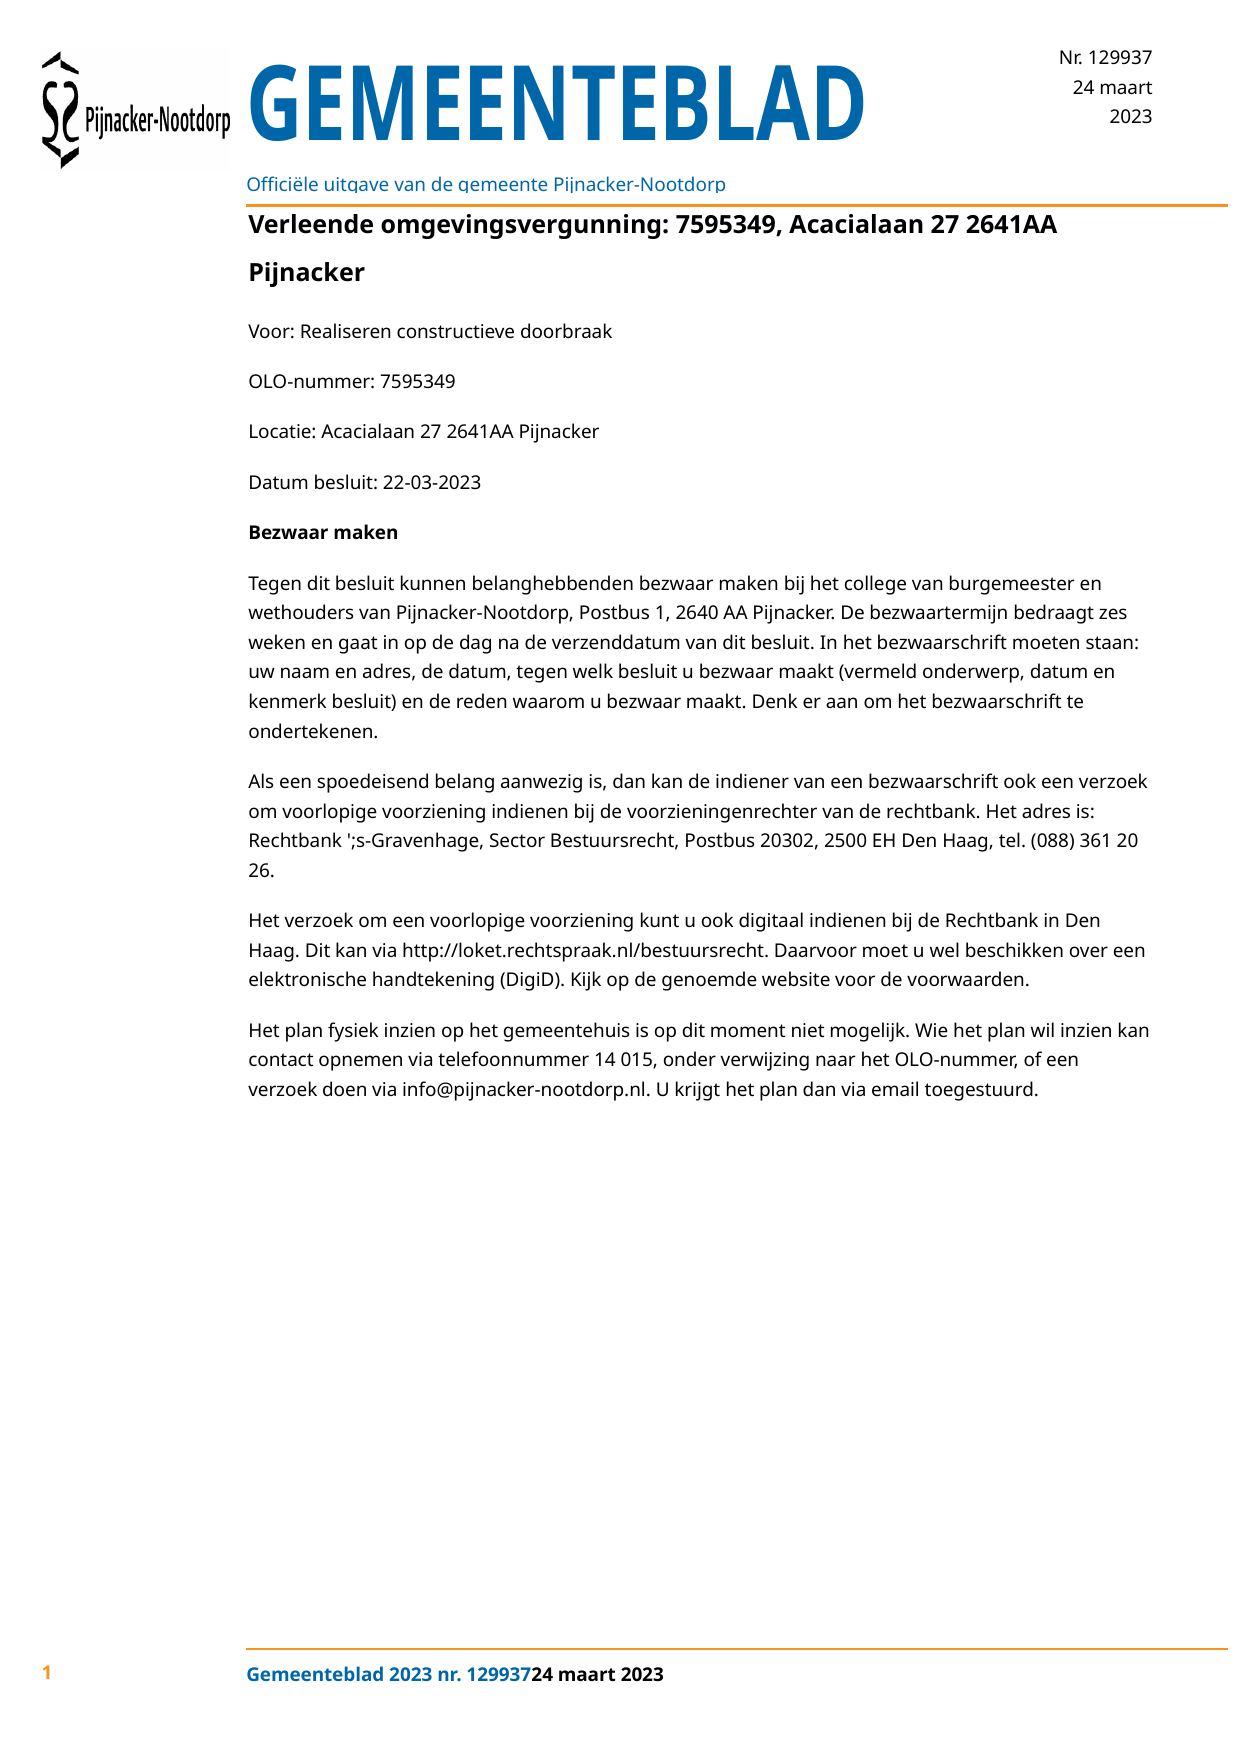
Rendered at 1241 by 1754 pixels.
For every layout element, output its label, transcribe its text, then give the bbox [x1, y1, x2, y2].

text Het verzoek om een voorlopige voorziening kunt u ook digitaal indienen bij de Rechtbank in Den Haag. Dit kan via http://loket.rechtspraak.nl/bestuursrecht. Daarvoor moet u wel beschikken over een elektronische handtekening (DigiD). Kijk op de genoemde website voor de voorwaarden. [248, 907, 1152, 992]
text Bezwaar maken [248, 519, 1152, 545]
picture [41, 47, 231, 172]
text Als een spoedeisend belang aanwezig is, dan kan de indiener van een bezwaarschrift ook een verzoek om voorlopige voorziening indienen bij de voorzieningenrechter van de rechtbank. Het adres is: Rechtbank ';s-Gravenhage, Sector Bestuursrecht, Postbus 20302, 2500 EH Den Haag, tel. (088) 361 20 26. [248, 768, 1152, 883]
text Datum besluit: 22-03-2023 [248, 469, 1152, 495]
text Voor: Realiseren constructieve doorbraak [248, 318, 1152, 344]
text Locatie: Acacialaan 27 2641AA Pijnacker [248, 419, 1152, 444]
text OLO-nummer: 7595349 [248, 368, 1152, 394]
text Het plan fysiek inzien op het gemeentehuis is op dit moment niet mogelijk. Wie het plan wil inzien kan contact opnemen via telefoonnummer 14 015, onder verwijzing naar het OLO-nummer, of een verzoek doen via info@pijnacker-nootdorp.nl. U krijgt het plan dan via email toegestuurd. [248, 1017, 1152, 1102]
text Verleende omgevingsvergunning: 7595349, Acacialaan 27 2641AA Pijnacker [248, 207, 1152, 288]
text Tegen dit besluit kunnen belanghebbenden bezwaar maken bij het college van burgemeester en wethouders van Pijnacker-Nootdorp, Postbus 1, 2640 AA Pijnacker. De bezwaartermijn bedraagt zes weken en gaat in op de dag na de verzenddatum van dit besluit. In het bezwaarschrift moeten staan: uw naam en adres, de datum, tegen welk besluit u bezwaar maakt (vermeld onderwerp, datum en kenmerk besluit) en de reden waarom u bezwaar maakt. Denk er aan om het bezwaarschrift te ondertekenen. [248, 570, 1152, 744]
